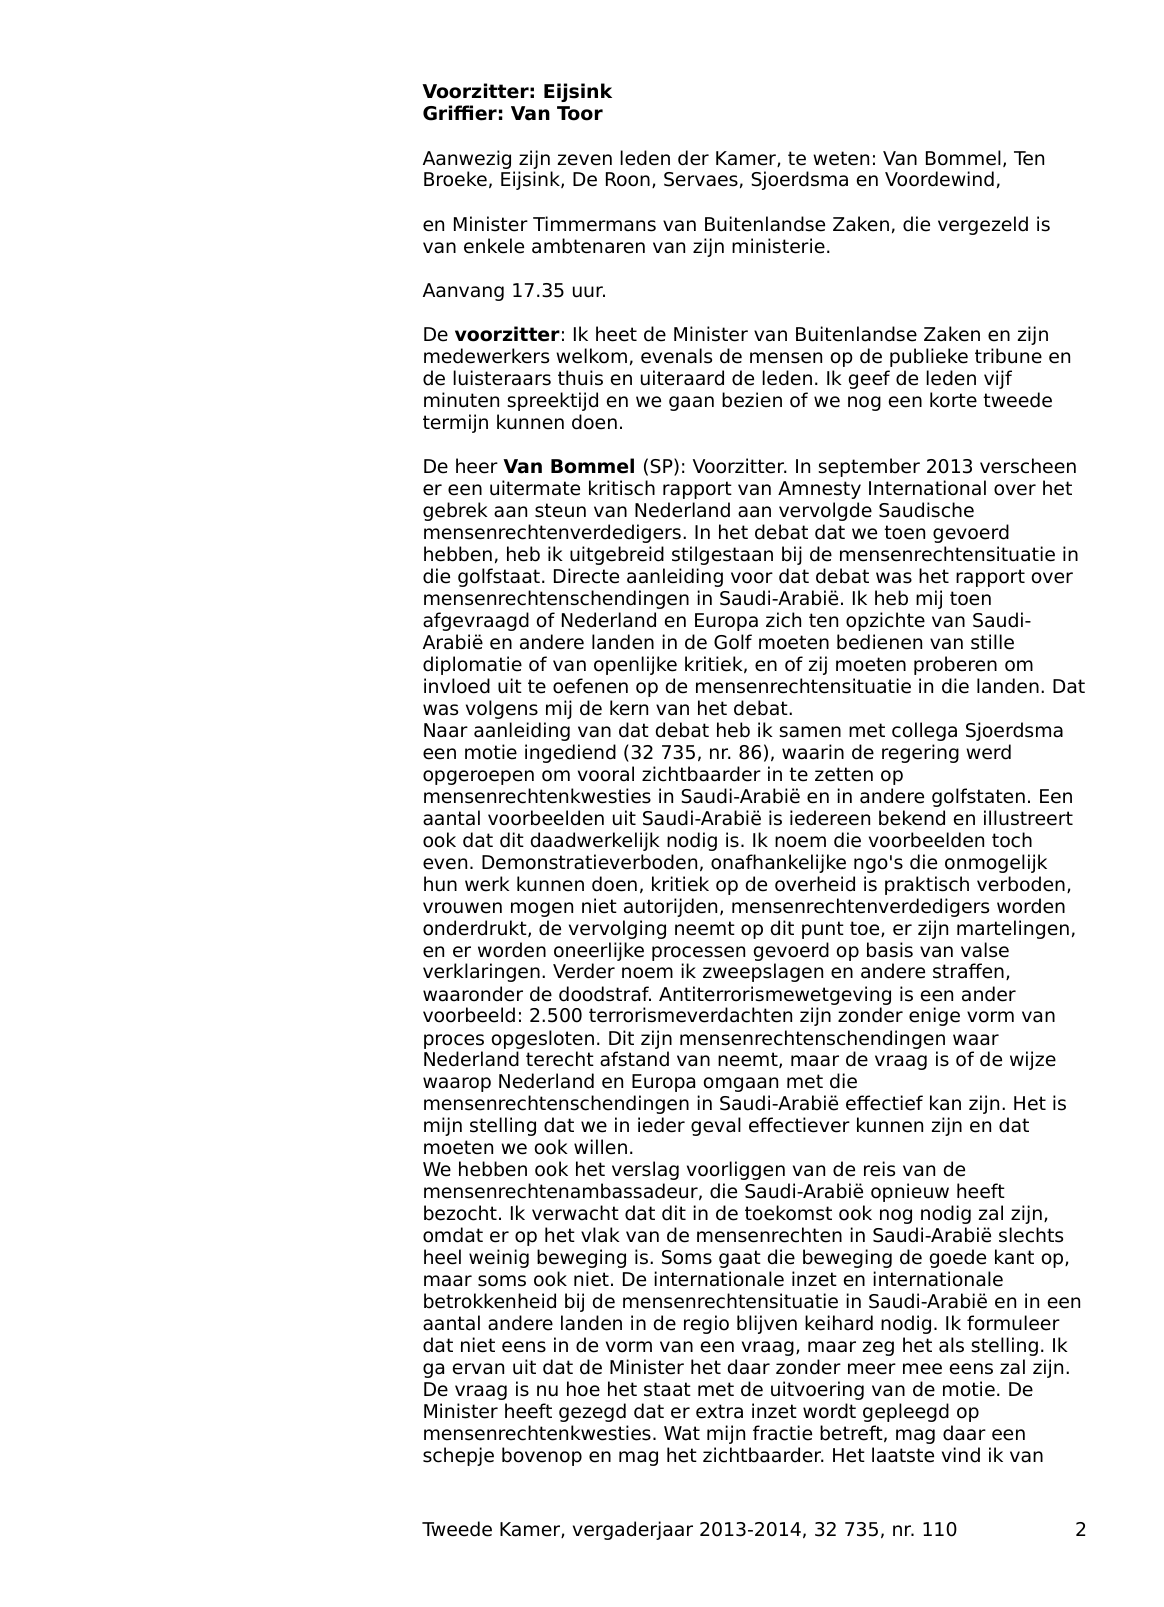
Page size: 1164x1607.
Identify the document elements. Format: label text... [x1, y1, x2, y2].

text Griffier: Van Toor [422, 103, 1087, 125]
text De vraag is nu hoe het staat met de uitvoering van de motie. De Minister heeft gezegd dat er extra inzet wordt gepleegd op mensenrechtenkwesties. Wat mijn fractie betreft, mag daar een schepje bovenop en mag het zichtbaarder. Het laatste vind ik van [422, 1379, 1087, 1467]
text De heer Van Bommel (SP): Voorzitter. In september 2013 verscheen er een uitermate kritisch rapport van Amnesty International over het gebrek aan steun van Nederland aan vervolgde Saudische mensenrechtenverdedigers. In het debat dat we toen gevoerd hebben, heb ik uitgebreid stilgestaan bij de mensenrechtensituatie in die golfstaat. Directe aanleiding voor dat debat was het rapport over mensenrechtenschendingen in Saudi-Arabië. Ik heb mij toen afgevraagd of Nederland en Europa zich ten opzichte van Saudi-Arabië en andere landen in de Golf moeten bedienen van stille diplomatie of van openlijke kritiek, en of zij moeten proberen om invloed uit te oefenen op de mensenrechtensituatie in die landen. Dat was volgens mij de kern van het debat. [422, 456, 1087, 720]
text Naar aanleiding van dat debat heb ik samen met collega Sjoerdsma een motie ingediend (32 735, nr. 86), waarin de regering werd opgeroepen om vooral zichtbaarder in te zetten op mensenrechtenkwesties in Saudi-Arabië en in andere golfstaten. Een aantal voorbeelden uit Saudi-Arabië is iedereen bekend en illustreert ook dat dit daadwerkelijk nodig is. Ik noem die voorbeelden toch even. Demonstratieverboden, onafhankelijke ngo's die onmogelijk hun werk kunnen doen, kritiek op de overheid is praktisch verboden, vrouwen mogen niet autorijden, mensenrechtenverdedigers worden onderdrukt, de vervolging neemt op dit punt toe, er zijn martelingen, en er worden oneerlijke processen gevoerd op basis van valse verklaringen. Verder noem ik zweepslagen en andere straffen, waaronder de doodstraf. Antiterrorismewetgeving is een ander voorbeeld: 2.500 terrorismeverdachten zijn zonder enige vorm van proces opgesloten. Dit zijn mensenrechtenschendingen waar Nederland terecht afstand van neemt, maar de vraag is of de wijze waarop Nederland en Europa omgaan met die mensenrechtenschendingen in Saudi-Arabië effectief kan zijn. Het is mijn stelling dat we in ieder geval effectiever kunnen zijn en dat moeten we ook willen. [422, 720, 1087, 1159]
text en Minister Timmermans van Buitenlandse Zaken, die vergezeld is van enkele ambtenaren van zijn ministerie. [422, 213, 1087, 257]
text Voorzitter: Eijsink [422, 81, 1087, 103]
text Aanvang 17.35 uur. [422, 280, 1087, 302]
text De voorzitter: Ik heet de Minister van Buitenlandse Zaken en zijn medewerkers welkom, evenals de mensen op de publieke tribune en de luisteraars thuis en uiteraard de leden. Ik geef de leden vijf minuten spreektijd en we gaan bezien of we nog een korte tweede termijn kunnen doen. [422, 324, 1087, 434]
text We hebben ook het verslag voorliggen van de reis van de mensenrechtenambassadeur, die Saudi-Arabië opnieuw heeft bezocht. Ik verwacht dat dit in de toekomst ook nog nodig zal zijn, omdat er op het vlak van de mensenrechten in Saudi-Arabië slechts heel weinig beweging is. Soms gaat die beweging de goede kant op, maar soms ook niet. De internationale inzet en internationale betrokkenheid bij de mensenrechtensituatie in Saudi-Arabië en in een aantal andere landen in de regio blijven keihard nodig. Ik formuleer dat niet eens in de vorm van een vraag, maar zeg het als stelling. Ik ga ervan uit dat de Minister het daar zonder meer mee eens zal zijn. [422, 1159, 1087, 1379]
text Aanwezig zijn zeven leden der Kamer, te weten: Van Bommel, Ten Broeke, Eijsink, De Roon, Servaes, Sjoerdsma en Voordewind, [422, 147, 1087, 191]
